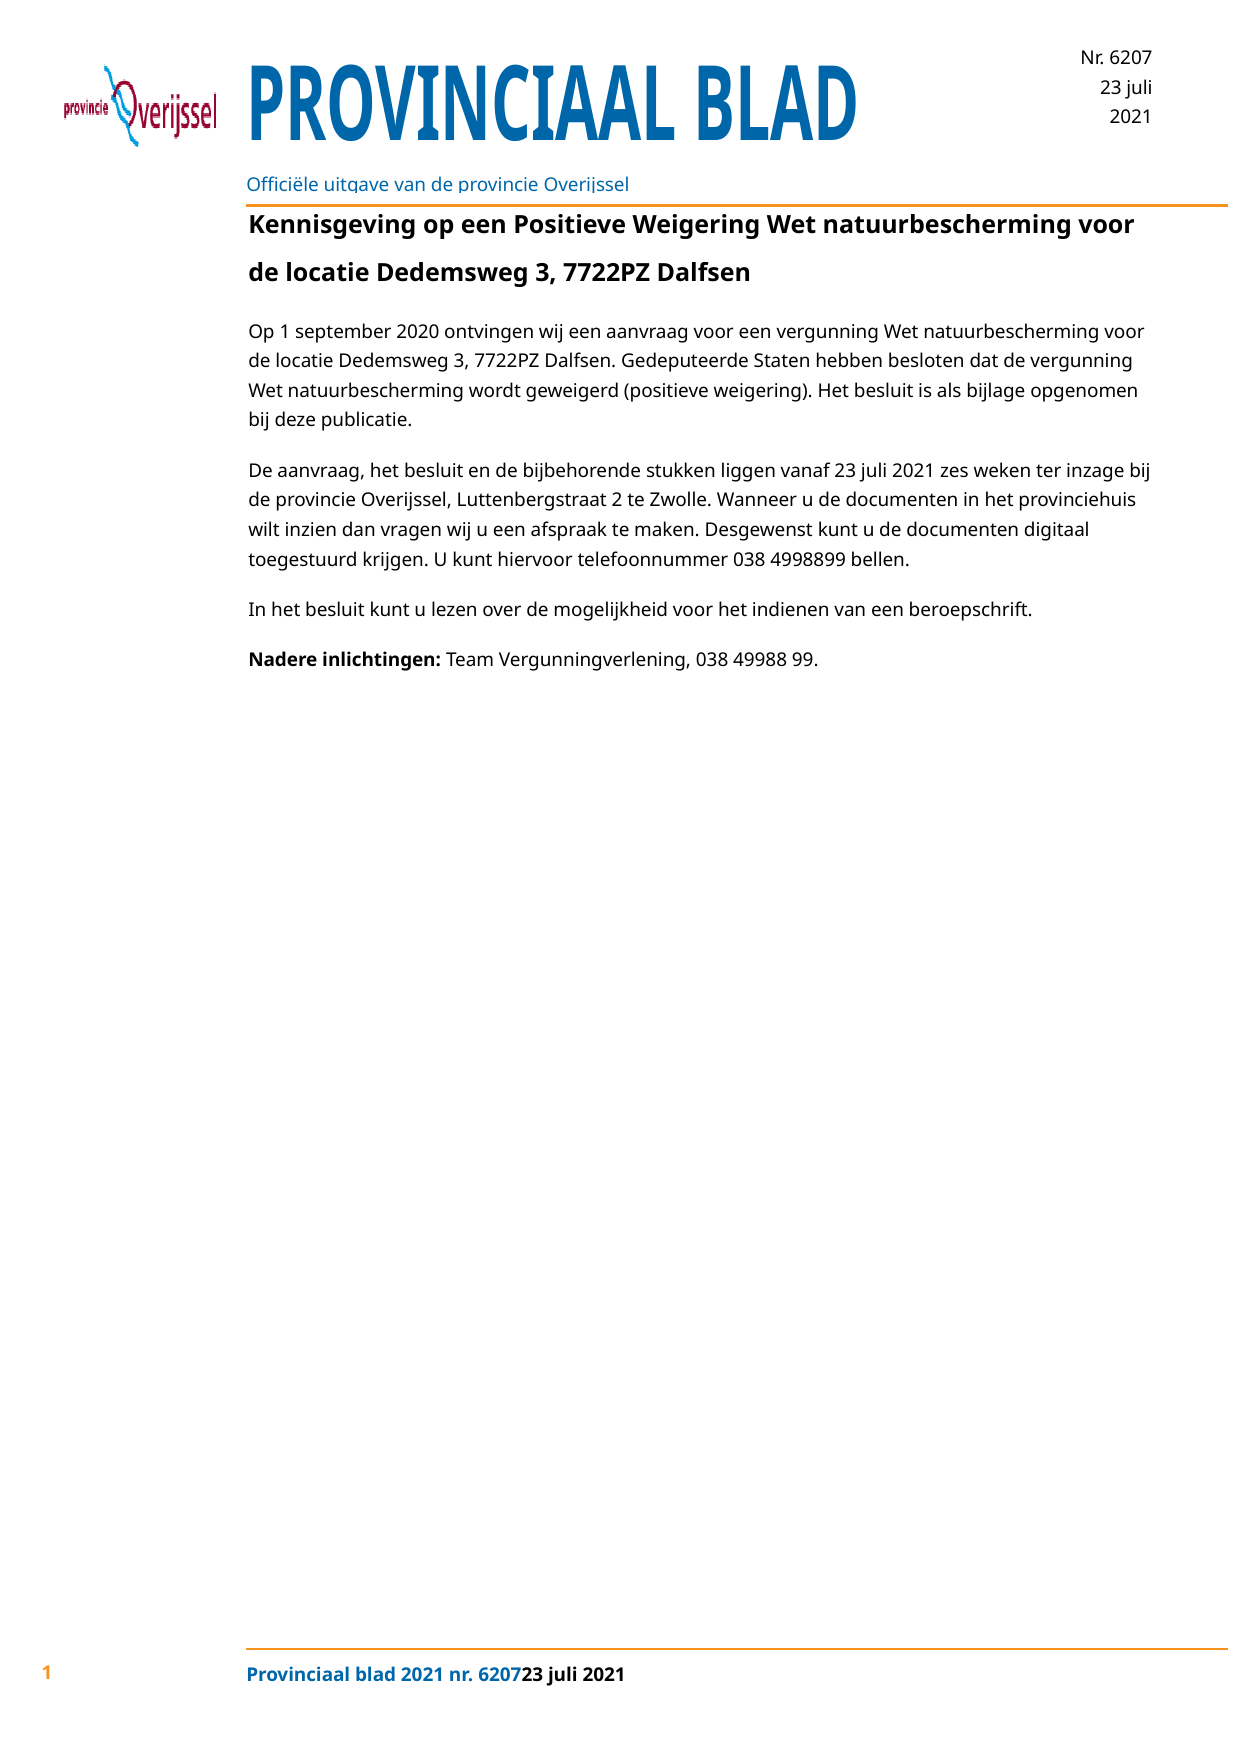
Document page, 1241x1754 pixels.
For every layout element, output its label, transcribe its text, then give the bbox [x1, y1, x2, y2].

text Kennisgeving op een Positieve Weigering Wet natuurbescherming voor de locatie Dedemsweg 3, 7722PZ Dalfsen [248, 207, 1152, 288]
picture [41, 47, 231, 172]
text Nadere inlichtingen: Team Vergunningverlening, 038 49988 99. [248, 647, 1152, 672]
text De aanvraag, het besluit en de bijbehorende stukken liggen vanaf 23 juli 2021 zes weken ter inzage bij de provincie Overijssel, Luttenbergstraat 2 te Zwolle. Wanneer u de documenten in het provinciehuis wilt inzien dan vragen wij u een afspraak te maken. Desgewenst kunt u de documenten digitaal toegestuurd krijgen. U kunt hiervoor telefoonnummer 038 4998899 bellen. [248, 457, 1152, 572]
text In het besluit kunt u lezen over de mogelijkheid voor het indienen van een beroepschrift. [248, 596, 1152, 622]
text Op 1 september 2020 ontvingen wij een aanvraag voor een vergunning Wet natuurbescherming voor de locatie Dedemsweg 3, 7722PZ Dalfsen. Gedeputeerde Staten hebben besloten dat de vergunning Wet natuurbescherming wordt geweigerd (positieve weigering). Het besluit is als bijlage opgenomen bij deze publicatie. [248, 318, 1152, 432]
